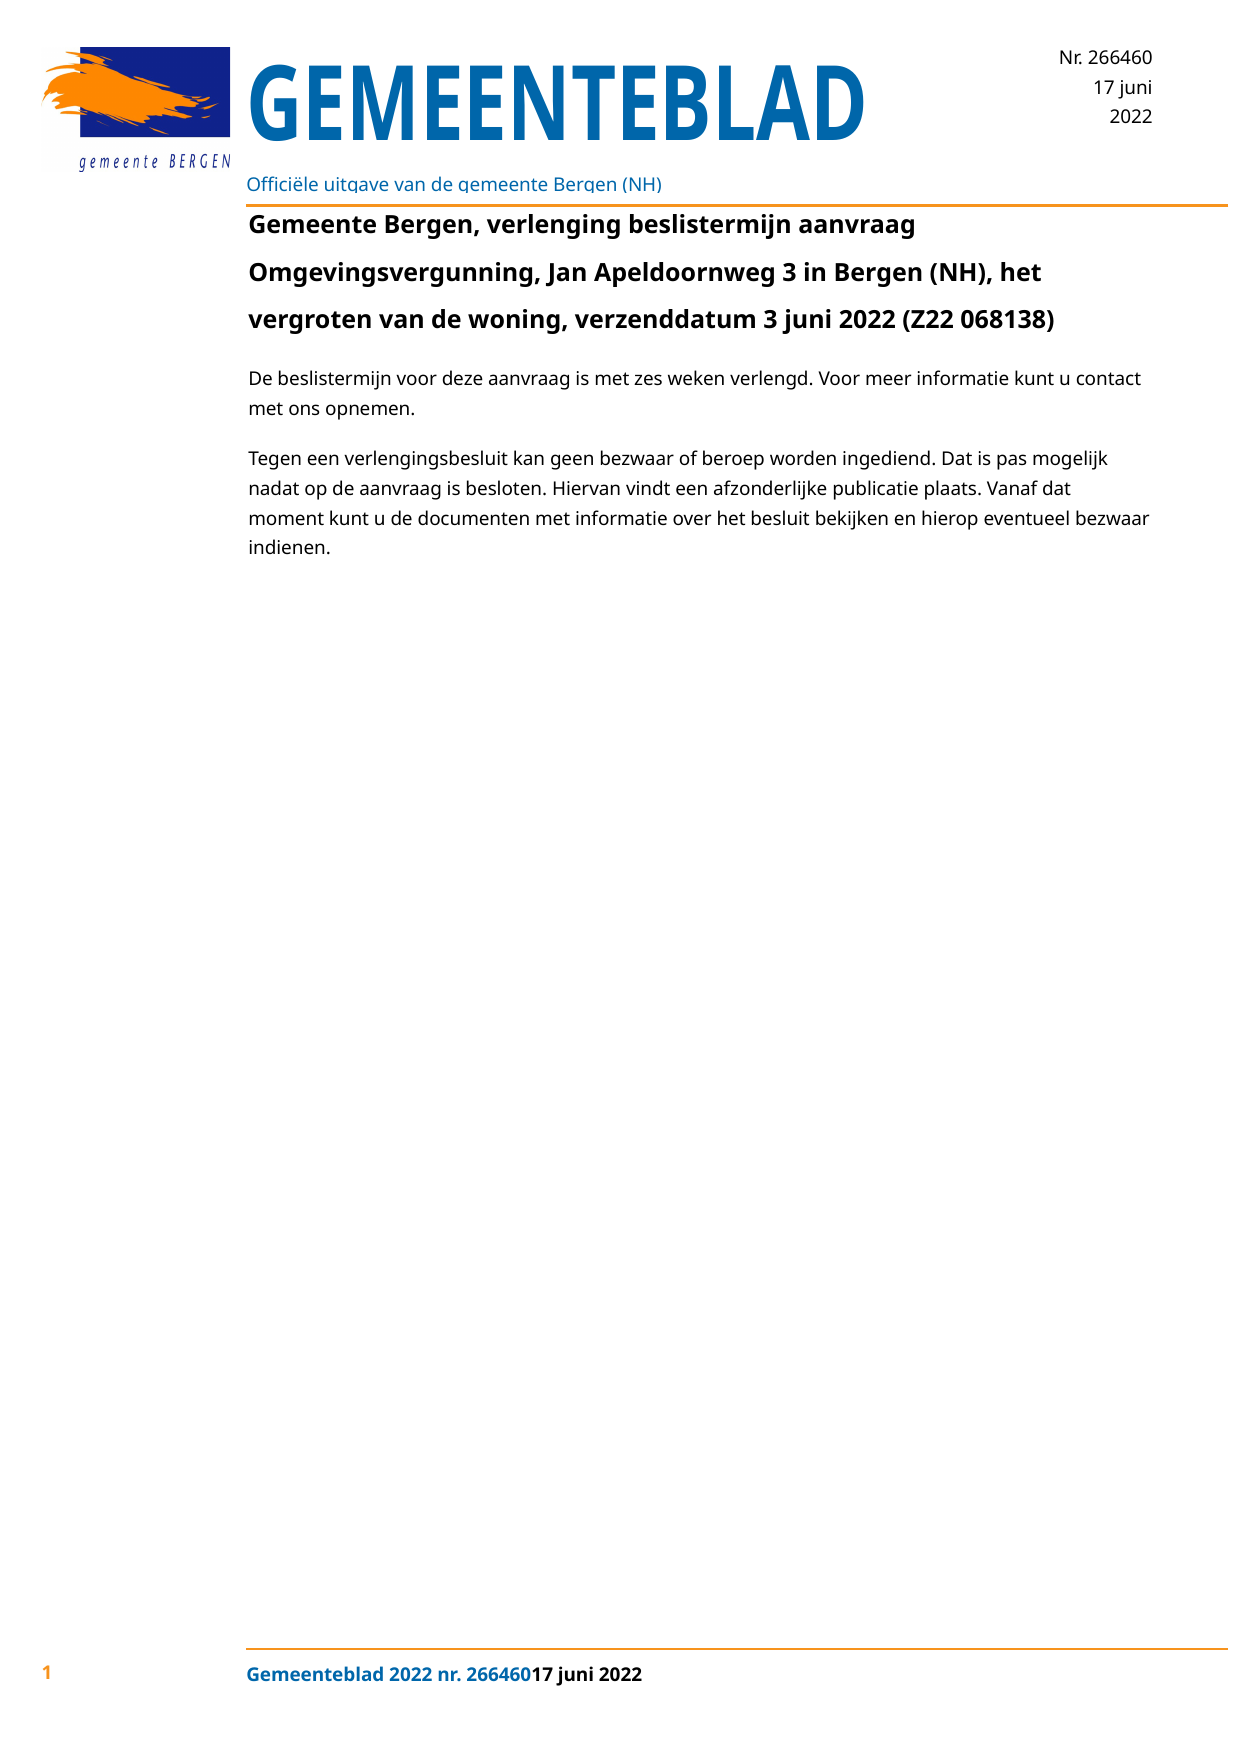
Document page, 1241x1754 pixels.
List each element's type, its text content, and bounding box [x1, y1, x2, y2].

text Tegen een verlengingsbesluit kan geen bezwaar of beroep worden ingediend. Dat is pas mogelijk nadat op de aanvraag is besloten. Hiervan vindt een afzonderlijke publicatie plaats. Vanaf dat moment kunt u de documenten met informatie over het besluit bekijken en hierop eventueel bezwaar indienen. [248, 446, 1152, 560]
picture [41, 47, 231, 172]
text Gemeente Bergen, verlenging beslistermijn aanvraag Omgevingsvergunning, Jan Apeldoornweg 3 in Bergen (NH), het vergroten van de woning, verzenddatum 3 juni 2022 (Z22 068138) [248, 207, 1152, 336]
text De beslistermijn voor deze aanvraag is met zes weken verlengd. Voor meer informatie kunt u contact met ons opnemen. [248, 366, 1152, 421]
